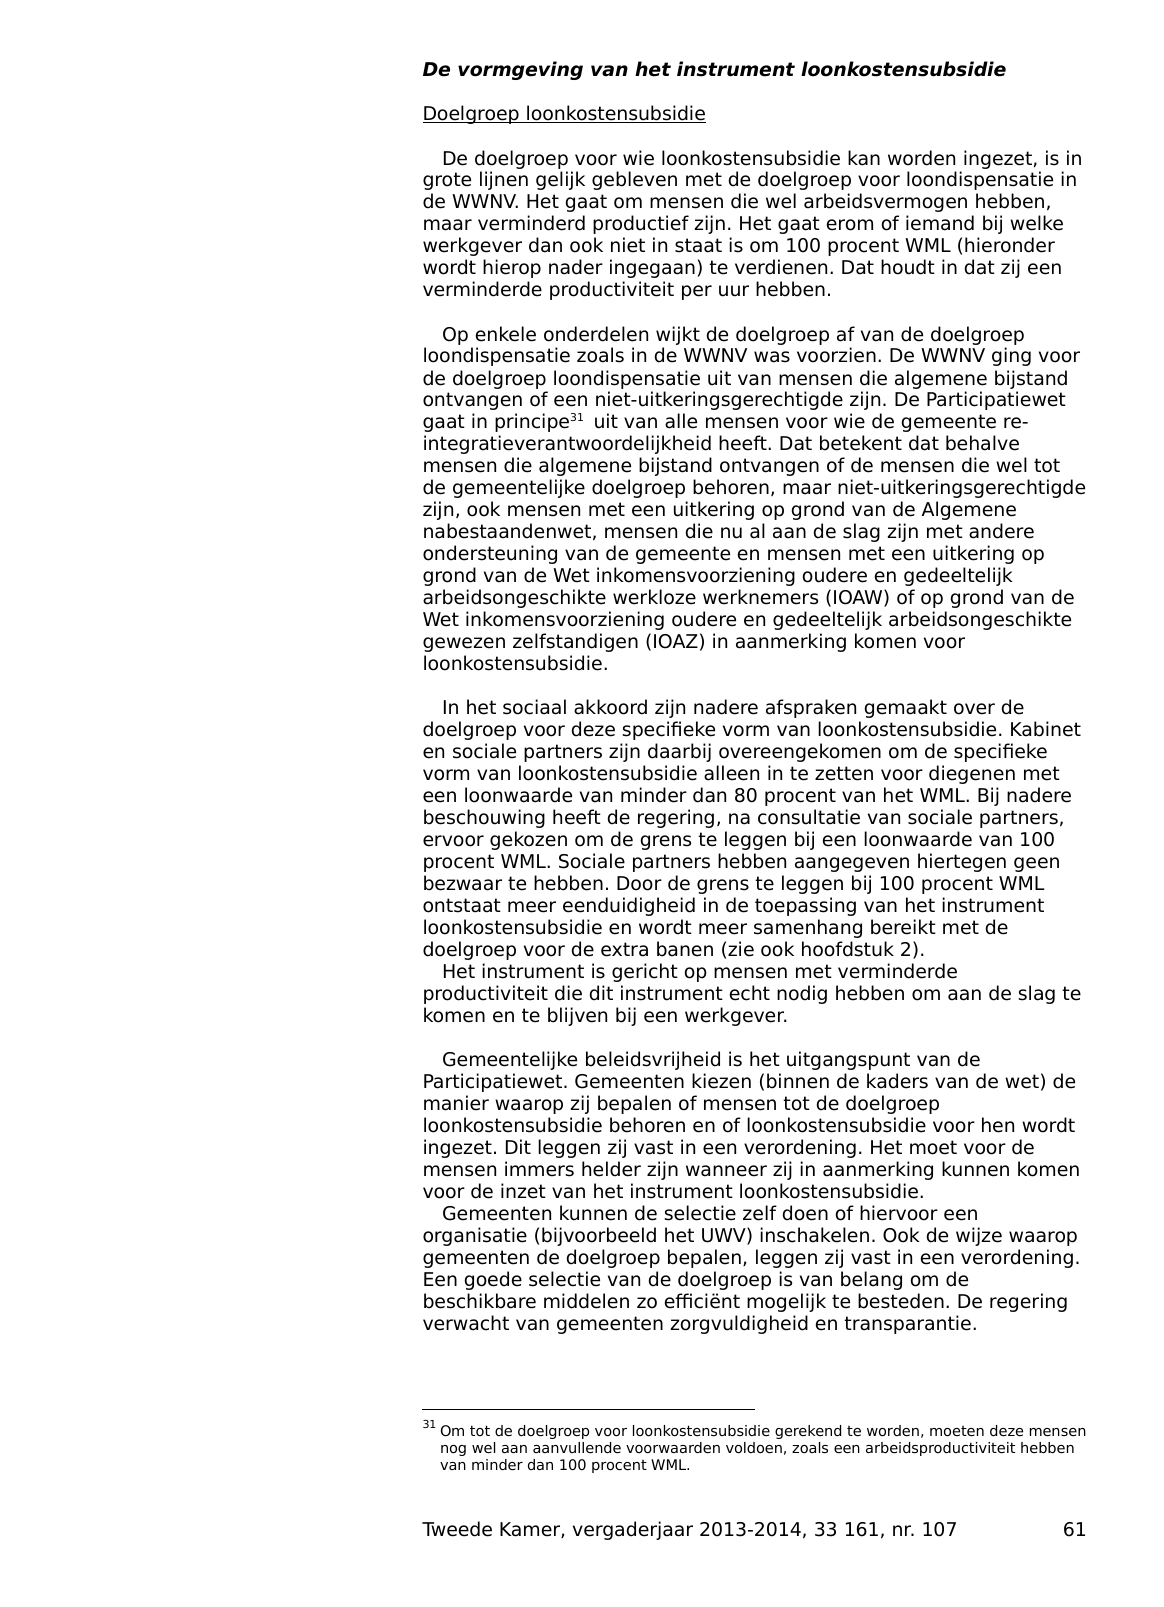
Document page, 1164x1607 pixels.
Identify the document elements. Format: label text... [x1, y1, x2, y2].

subtitle Doelgroep loonkostensubsidie [422, 103, 1087, 125]
subtitle De vormgeving van het instrument loonkostensubsidie [422, 59, 1087, 81]
text Om tot de doelgroep voor loonkostensubsidie gerekend te worden, moeten deze mensen nog wel aan aanvullende voorwaarden voldoen, zoals een arbeidsproductiviteit hebben van minder dan 100 procent WML. [422, 1418, 1087, 1474]
text Op enkele onderdelen wijkt de doelgroep af van de doelgroep loondispensatie zoals in de WWNV was voorzien. De WWNV ging voor de doelgroep loondispensatie uit van mensen die algemene bijstand ontvangen of een niet-uitkeringsgerechtigde zijn. De Participatiewet gaat in principe uit van alle mensen voor wie de gemeente re-integratieverantwoordelijkheid heeft. Dat betekent dat behalve mensen die algemene bijstand ontvangen of de mensen die wel tot de gemeentelijke doelgroep behoren, maar niet-uitkeringsgerechtigde zijn, ook mensen met een uitkering op grond van de Algemene nabestaandenwet, mensen die nu al aan de slag zijn met andere ondersteuning van de gemeente en mensen met een uitkering op grond van de Wet inkomensvoorziening oudere en gedeeltelijk arbeidsongeschikte werkloze werknemers (IOAW) of op grond van de Wet inkomensvoorziening oudere en gedeeltelijk arbeidsongeschikte gewezen zelfstandigen (IOAZ) in aanmerking komen voor loonkostensubsidie. [422, 323, 1087, 675]
text In het sociaal akkoord zijn nadere afspraken gemaakt over de doelgroep voor deze specifieke vorm van loonkostensubsidie. Kabinet en sociale partners zijn daarbij overeengekomen om de specifieke vorm van loonkostensubsidie alleen in te zetten voor diegenen met een loonwaarde van minder dan 80 procent van het WML. Bij nadere beschouwing heeft de regering, na consultatie van sociale partners, ervoor gekozen om de grens te leggen bij een loonwaarde van 100 procent WML. Sociale partners hebben aangegeven hiertegen geen bezwaar te hebben. Door de grens te leggen bij 100 procent WML ontstaat meer eenduidigheid in de toepassing van het instrument loonkostensubsidie en wordt meer samenhang bereikt met de doelgroep voor de extra banen (zie ook hoofdstuk 2). [422, 697, 1087, 961]
text Gemeentelijke beleidsvrijheid is het uitgangspunt van de Participatiewet. Gemeenten kiezen (binnen de kaders van de wet) de manier waarop zij bepalen of mensen tot de doelgroep loonkostensubsidie behoren en of loonkostensubsidie voor hen wordt ingezet. Dit leggen zij vast in een verordening. Het moet voor de mensen immers helder zijn wanneer zij in aanmerking kunnen komen voor de inzet van het instrument loonkostensubsidie. [422, 1049, 1087, 1203]
text Het instrument is gericht op mensen met verminderde productiviteit die dit instrument echt nodig hebben om aan de slag te komen en te blijven bij een werkgever. [422, 961, 1087, 1027]
text Gemeenten kunnen de selectie zelf doen of hiervoor een organisatie (bijvoorbeeld het UWV) inschakelen. Ook de wijze waarop gemeenten de doelgroep bepalen, leggen zij vast in een verordening. Een goede selectie van de doelgroep is van belang om de beschikbare middelen zo efficiënt mogelijk te besteden. De regering verwacht van gemeenten zorgvuldigheid en transparantie. [422, 1203, 1087, 1335]
text De doelgroep voor wie loonkostensubsidie kan worden ingezet, is in grote lijnen gelijk gebleven met de doelgroep voor loondispensatie in de WWNV. Het gaat om mensen die wel arbeidsvermogen hebben, maar verminderd productief zijn. Het gaat erom of iemand bij welke werkgever dan ook niet in staat is om 100 procent WML (hieronder wordt hierop nader ingegaan) te verdienen. Dat houdt in dat zij een verminderde productiviteit per uur hebben. [422, 147, 1087, 301]
